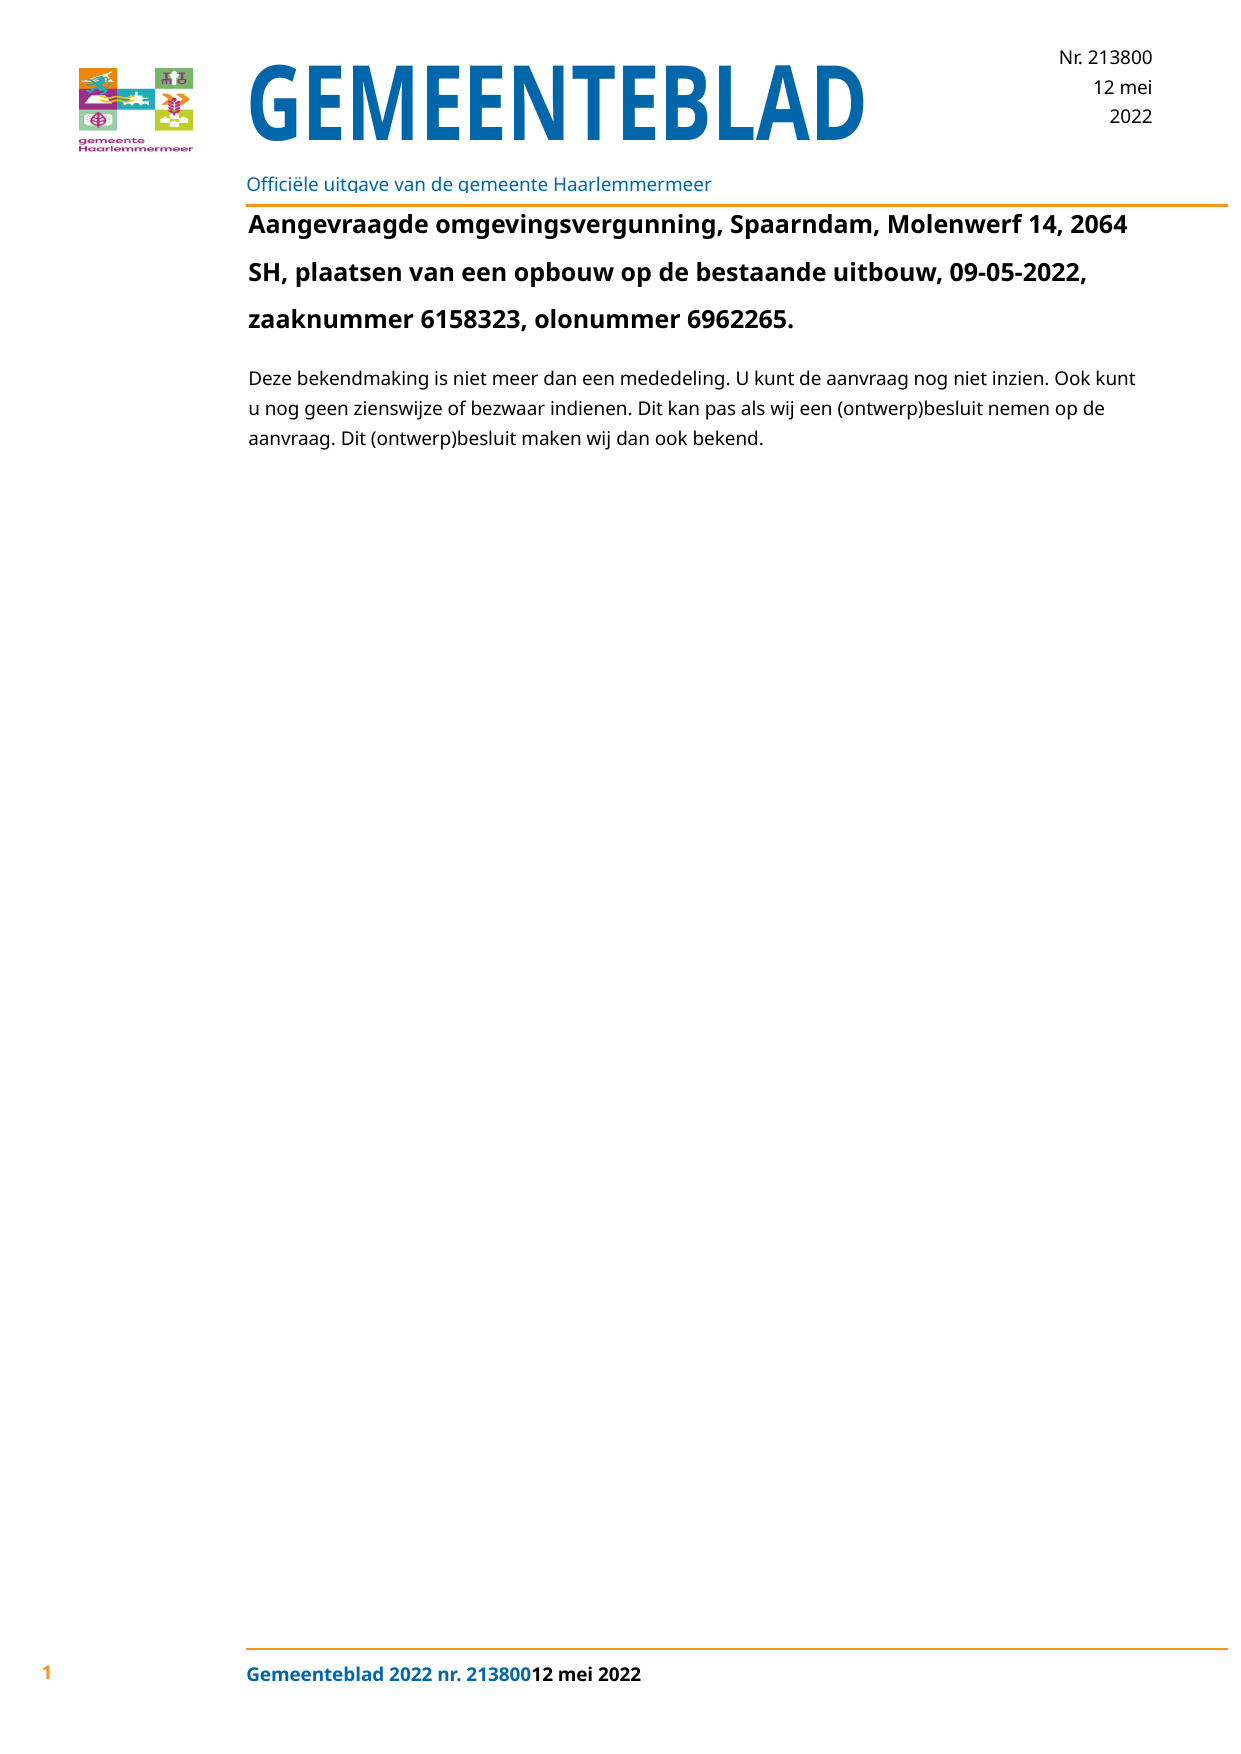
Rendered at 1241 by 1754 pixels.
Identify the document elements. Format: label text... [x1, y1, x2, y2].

text Aangevraagde omgevingsvergunning, Spaarndam, Molenwerf 14, 2064 SH, plaatsen van een opbouw op de bestaande uitbouw, 09-05-2022, zaaknummer 6158323, olonummer 6962265. [248, 207, 1152, 336]
text Deze bekendmaking is niet meer dan een mededeling. U kunt de aanvraag nog niet inzien. Ook kunt u nog geen zienswijze of bezwaar indienen. Dit kan pas als wij een (ontwerp)besluit nemen op de aanvraag. Dit (ontwerp)besluit maken wij dan ook bekend. [248, 366, 1152, 450]
picture [41, 47, 231, 172]
